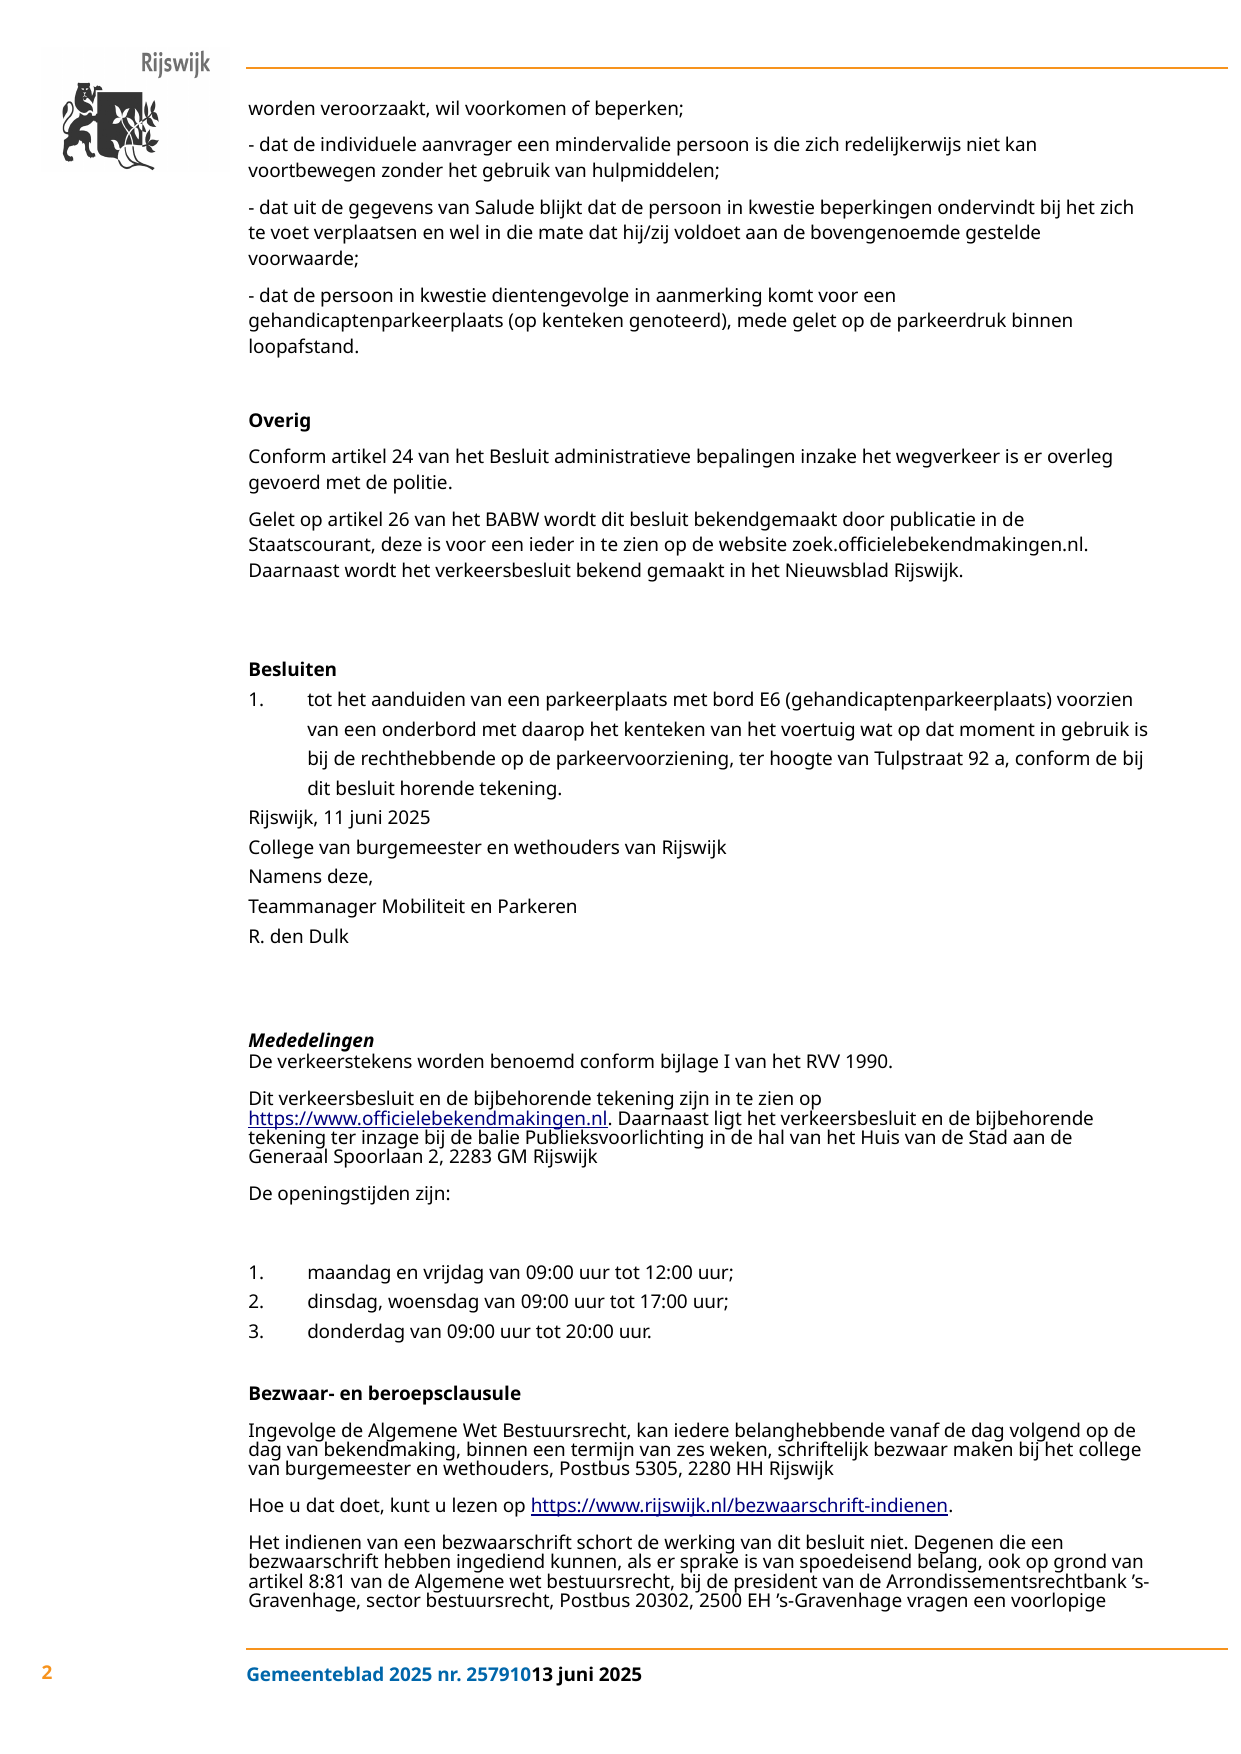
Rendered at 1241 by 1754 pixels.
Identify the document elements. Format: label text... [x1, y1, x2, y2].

text De verkeerstekens worden benoemd conform bijlage I van het RVV 1990. [248, 1053, 1152, 1072]
text R. den Dulk [248, 923, 1152, 949]
text - dat de individuele aanvrager een mindervalide persoon is die zich redelijkerwijs niet kan voortbewegen zonder het gebruik van hulpmiddelen; [248, 131, 1152, 183]
text Hoe u dat doet, kunt u lezen op https://www.rijswijk.nl/bezwaarschrift-indienen. [248, 1497, 1152, 1516]
text Conform artikel 24 van het Besluit administratieve bepalingen inzake het wegverkeer is er overleg gevoerd met de politie. [248, 443, 1152, 495]
text - dat uit de gegevens van Salude blijkt dat de persoon in kwestie beperkingen ondervindt bij het zich te voet verplaatsen en wel in die mate dat hij/zij voldoet aan de bovengenoemde gestelde voorwaarde; [248, 194, 1152, 271]
text College van burgemeester en wethouders van Rijswijk [248, 834, 1152, 860]
text Rijswijk, 11 juni 2025 [248, 804, 1152, 830]
text Besluiten [248, 657, 1152, 682]
text Teammanager Mobiliteit en Parkeren [248, 893, 1152, 919]
text - dat de persoon in kwestie dientengevolge in aanmerking komt voor een gehandicaptenparkeerplaats (op kenteken genoteerd), mede gelet op de parkeerdruk binnen loopafstand. [248, 282, 1152, 359]
text Namens deze, [248, 864, 1152, 889]
text Bezwaar- en beroepsclausule [248, 1385, 1152, 1404]
text Overig [248, 407, 1152, 432]
picture [41, 47, 231, 172]
text Gelet op artikel 26 van het BABW wordt dit besluit bekendgemaakt door publicatie in de Staatscourant, deze is voor een ieder in te zien op de website zoek.officielebekendmakingen.nl. Daarnaast wordt het verkeersbesluit bekend gemaakt in het Nieuwsblad Rijswijk. [248, 506, 1152, 583]
text De openingstijden zijn: [248, 1185, 1152, 1204]
text worden veroorzaakt, wil voorkomen of beperken; [248, 95, 1152, 121]
text Mededelingen [248, 1027, 1152, 1053]
text Het indienen van een bezwaarschrift schort de werking van dit besluit niet. Degenen die een bezwaarschrift hebben ingediend kunnen, als er sprake is van spoedeisend belang, ook op grond van artikel 8:81 van de Algemene wet bestuursrecht, bij de president van de Arrondissementsrechtbank ’s-Gravenhage, sector bestuursrecht, Postbus 20302, 2500 EH ’s-Gravenhage vragen een voorlopige [248, 1534, 1152, 1611]
list maandag en vrijdag van 09:00 uur tot 12:00 uur; [248, 1259, 1152, 1285]
list tot het aanduiden van een parkeerplaats met bord E6 (gehandicaptenparkeerplaats) voorzien van een onderbord met daarop het kenteken van het voertuig wat op dat moment in gebruik is bij de rechthebbende op de parkeervoorziening, ter hoogte van Tulpstraat 92 a, conform de bij dit besluit horende tekening. [248, 686, 1152, 801]
text Dit verkeersbesluit en de bijbehorende tekening zijn in te zien op https://www.officielebekendmakingen.nl. Daarnaast ligt het verkeersbesluit en de bijbehorende tekening ter inzage bij de balie Publieksvoorlichting in de hal van het Huis van de Stad aan de Generaal Spoorlaan 2, 2283 GM Rijswijk [248, 1090, 1152, 1167]
list donderdag van 09:00 uur tot 20:00 uur. [248, 1318, 1152, 1344]
list dinsdag, woensdag van 09:00 uur tot 17:00 uur; [248, 1288, 1152, 1314]
text Ingevolge de Algemene Wet Bestuursrecht, kan iedere belanghebbende vanaf de dag volgend op de dag van bekendmaking, binnen een termijn van zes weken, schriftelijk bezwaar maken bij het college van burgemeester en wethouders, Postbus 5305, 2280 HH Rijswijk [248, 1422, 1152, 1479]
